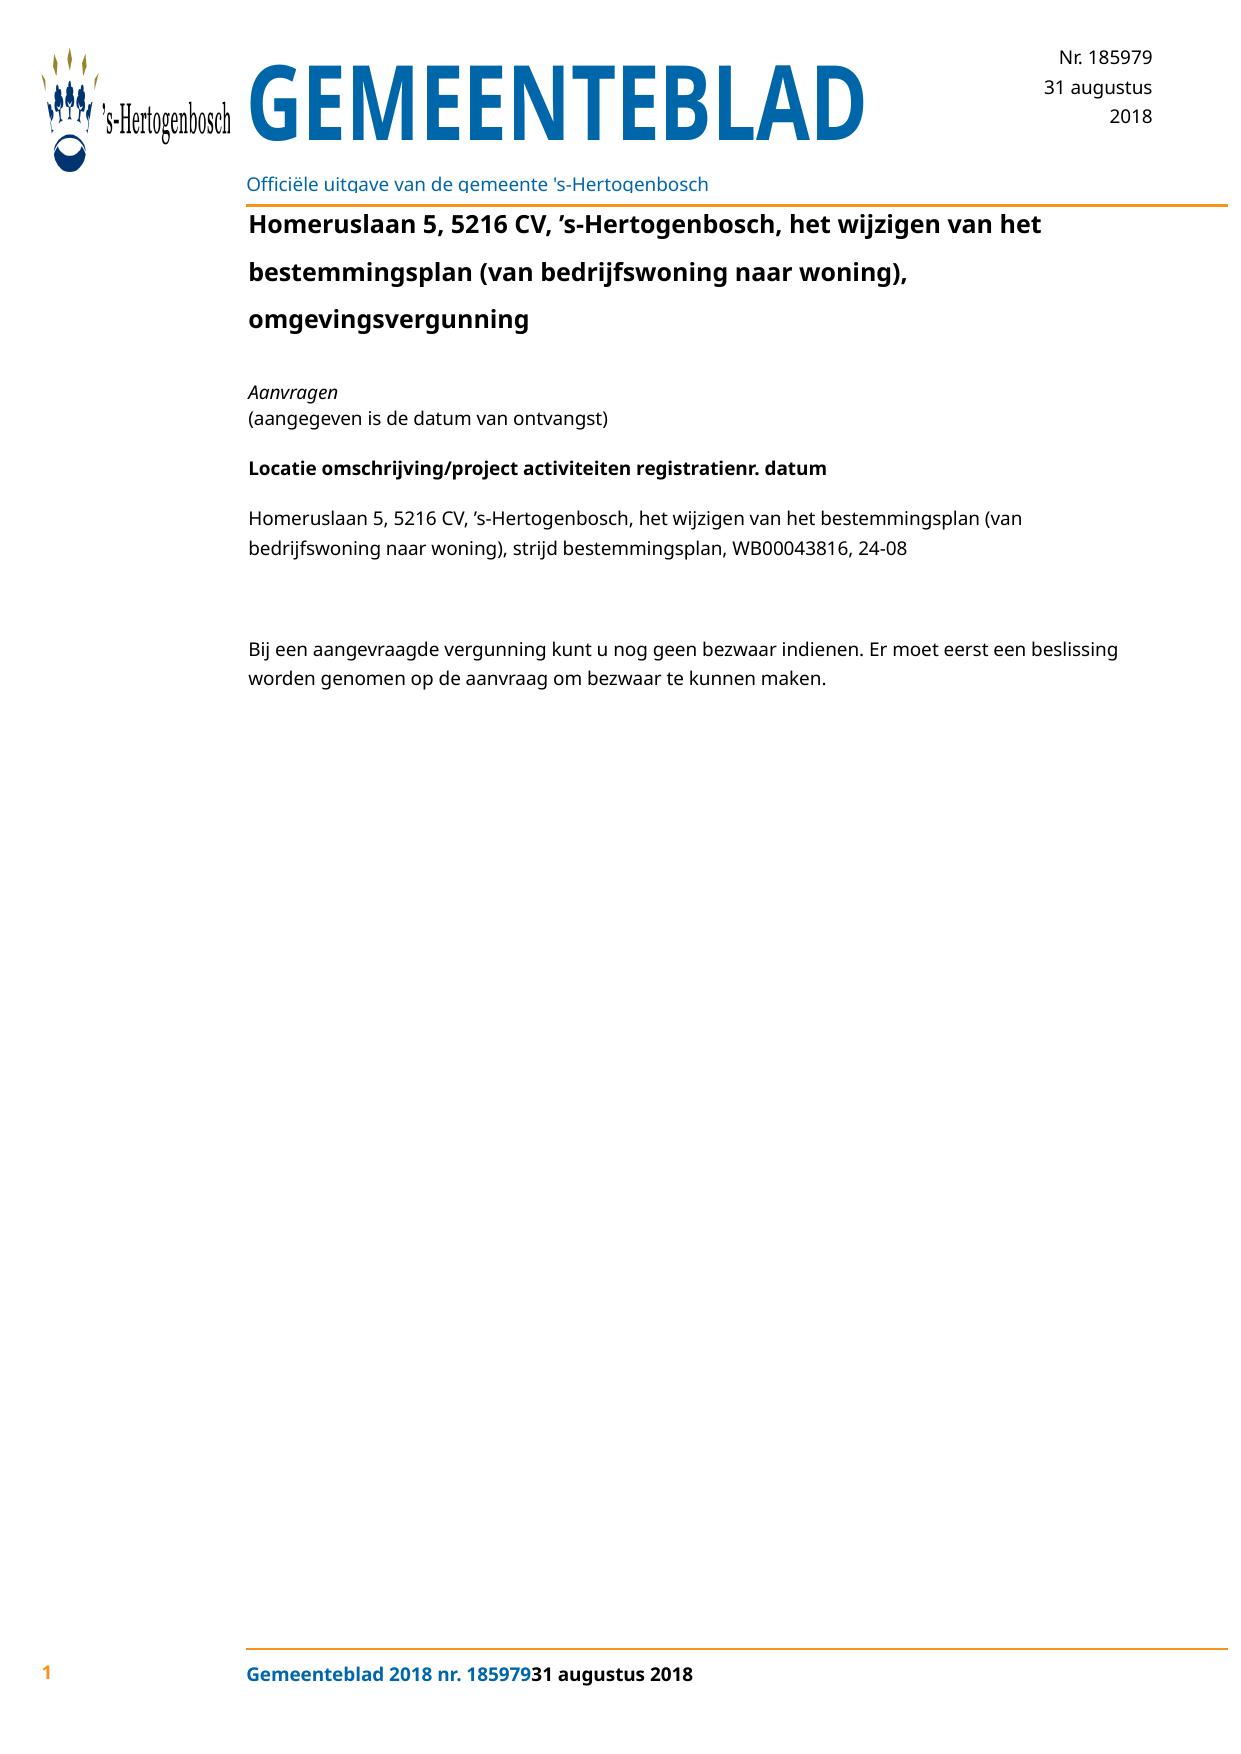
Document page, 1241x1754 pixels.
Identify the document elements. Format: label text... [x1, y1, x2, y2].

text Aanvragen [248, 379, 1152, 405]
text Homeruslaan 5, 5216 CV, ’s-Hertogenbosch, het wijzigen van het bestemmingsplan (van bedrijfswoning naar woning), omgevingsvergunning [248, 207, 1152, 336]
picture [41, 47, 231, 172]
text (aangegeven is de datum van ontvangst) [248, 405, 1152, 431]
text Bij een aangevraagde vergunning kunt u nog geen bezwaar indienen. Er moet eerst een beslissing worden genomen op de aanvraag om bezwaar te kunnen maken. [248, 636, 1152, 691]
text Locatie omschrijving/project activiteiten registratienr. datum [248, 455, 1152, 481]
text Homeruslaan 5, 5216 CV, ’s-Hertogenbosch, het wijzigen van het bestemmingsplan (van bedrijfswoning naar woning), strijd bestemmingsplan, WB00043816, 24-08 [248, 506, 1152, 561]
